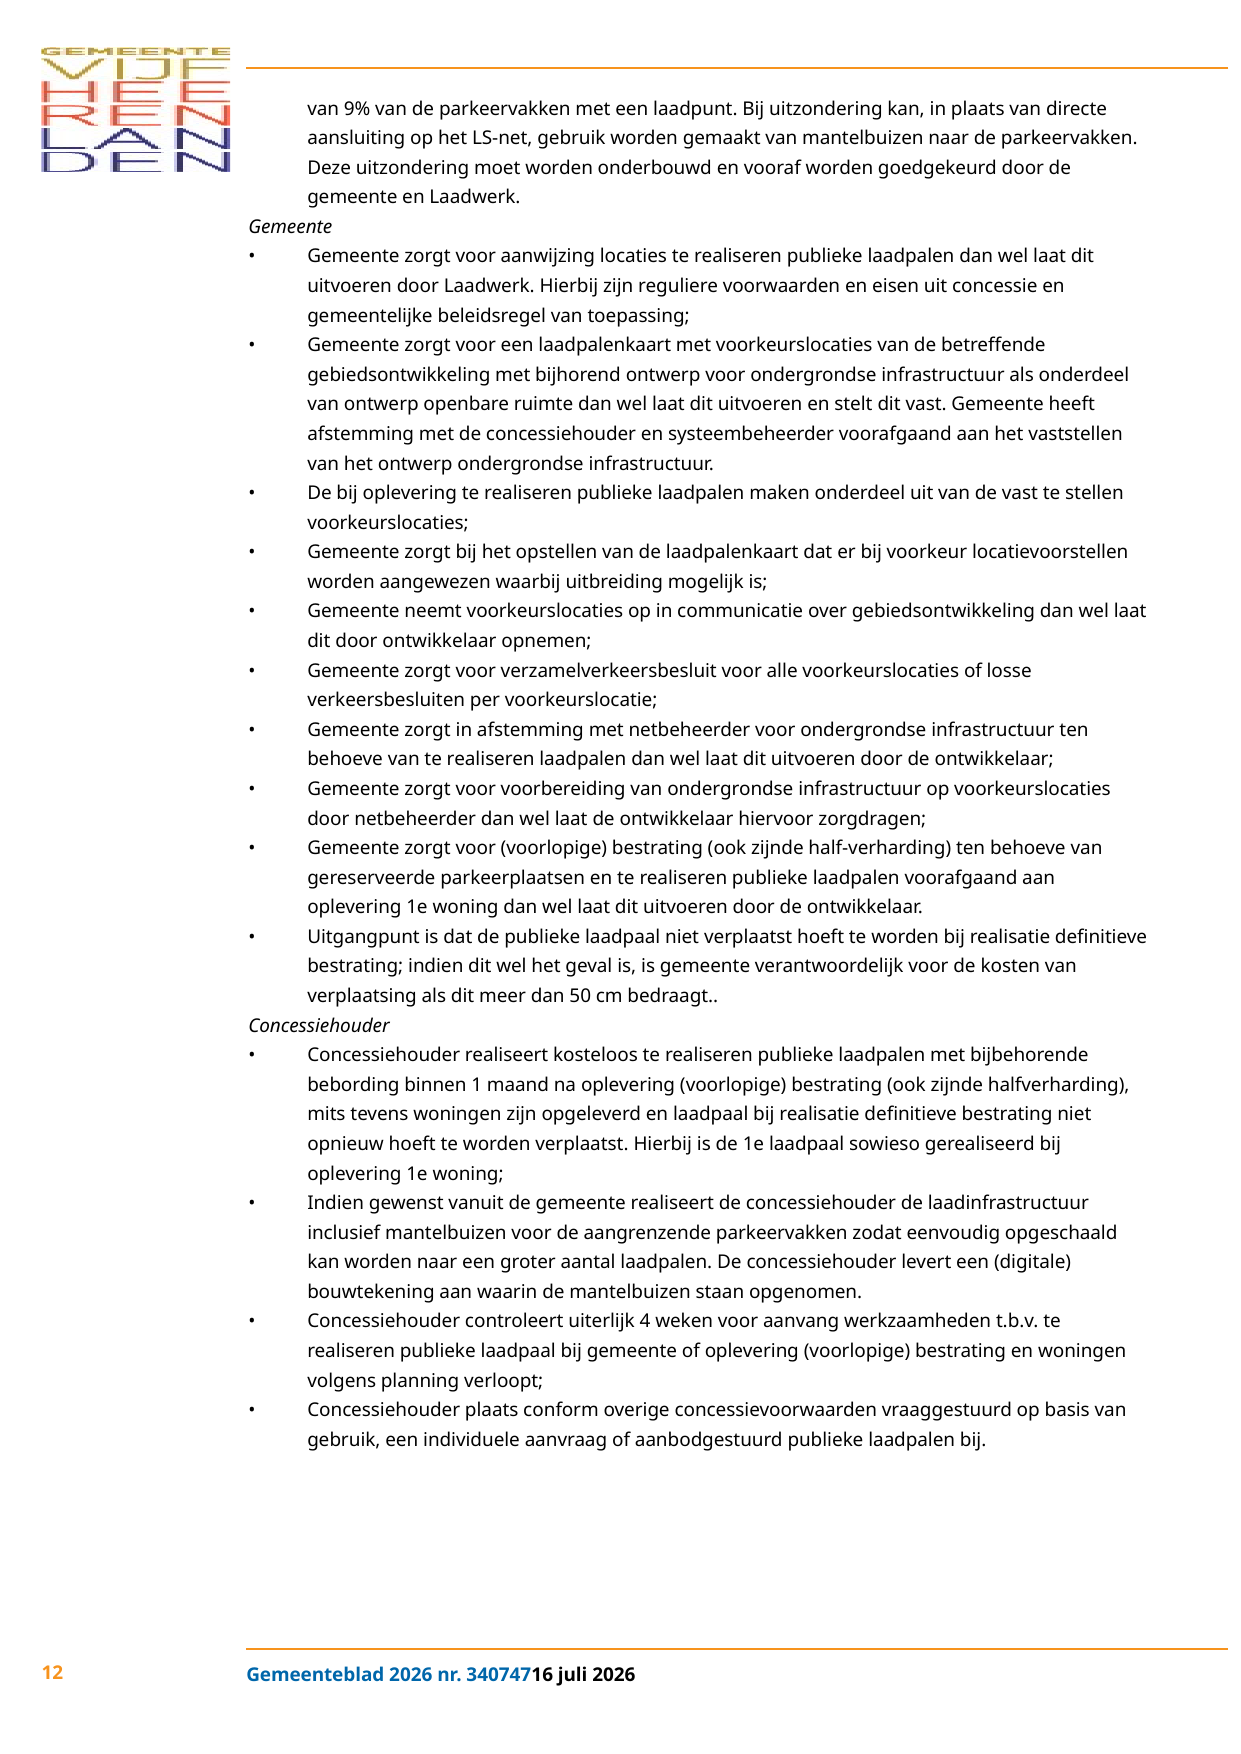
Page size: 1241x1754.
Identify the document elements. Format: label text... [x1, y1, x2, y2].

list Concessiehouder controleert uiterlijk 4 weken voor aanvang werkzaamheden t.b.v. te realiseren publieke laadpaal bij gemeente of oplevering (voorlopige) bestrating en woningen volgens planning verloopt; [248, 1308, 1152, 1393]
text Gemeente [248, 213, 1152, 239]
picture [41, 47, 231, 172]
list Gemeente zorgt voor aanwijzing locaties te realiseren publieke laadpalen dan wel laat dit uitvoeren door Laadwerk. Hierbij zijn reguliere voorwaarden en eisen uit concessie en gemeentelijke beleidsregel van toepassing; [248, 243, 1152, 328]
list Gemeente neemt voorkeurslocaties op in communicatie over gebiedsontwikkeling dan wel laat dit door ontwikkelaar opnemen; [248, 598, 1152, 653]
list Gemeente zorgt voor verzamelverkeersbesluit voor alle voorkeurslocaties of losse verkeersbesluiten per voorkeurslocatie; [248, 657, 1152, 712]
text Concessiehouder [248, 1012, 1152, 1038]
list De bij oplevering te realiseren publieke laadpalen maken onderdeel uit van de vast te stellen voorkeurslocaties; [248, 479, 1152, 535]
list Gemeente zorgt in afstemming met netbeheerder voor ondergrondse infrastructuur ten behoeve van te realiseren laadpalen dan wel laat dit uitvoeren door de ontwikkelaar; [248, 716, 1152, 771]
list Indien gewenst vanuit de gemeente realiseert de concessiehouder de laadinfrastructuur inclusief mantelbuizen voor de aangrenzende parkeervakken zodat eenvoudig opgeschaald kan worden naar een groter aantal laadpalen. De concessiehouder levert een (digitale) bouwtekening aan waarin de mantelbuizen staan opgenomen. [248, 1189, 1152, 1304]
list Uitgangpunt is dat de publieke laadpaal niet verplaatst hoeft te worden bij realisatie definitieve bestrating; indien dit wel het geval is, is gemeente verantwoordelijk voor de kosten van verplaatsing als dit meer dan 50 cm bedraagt.. [248, 923, 1152, 1008]
list Gemeente zorgt bij het opstellen van de laadpalenkaart dat er bij voorkeur locatievoorstellen worden aangewezen waarbij uitbreiding mogelijk is; [248, 538, 1152, 594]
list Gemeente zorgt voor (voorlopige) bestrating (ook zijnde half-verharding) ten behoeve van gereserveerde parkeerplaatsen en te realiseren publieke laadpalen voorafgaand aan oplevering 1e woning dan wel laat dit uitvoeren door de ontwikkelaar. [248, 834, 1152, 919]
list Concessiehouder plaats conform overige concessievoorwaarden vraaggestuurd op basis van gebruik, een individuele aanvraag of aanbodgestuurd publieke laadpalen bij. [248, 1396, 1152, 1452]
list Gemeente zorgt voor voorbereiding van ondergrondse infrastructuur op voorkeurslocaties door netbeheerder dan wel laat de ontwikkelaar hiervoor zorgdragen; [248, 775, 1152, 831]
list van 9% van de parkeervakken met een laadpunt. Bij uitzondering kan, in plaats van directe aansluiting op het LS-net, gebruik worden gemaakt van mantelbuizen naar de parkeervakken. Deze uitzondering moet worden onderbouwd en vooraf worden goedgekeurd door de gemeente en Laadwerk. [248, 95, 1152, 209]
list Concessiehouder realiseert kosteloos te realiseren publieke laadpalen met bijbehorende bebording binnen 1 maand na oplevering (voorlopige) bestrating (ook zijnde halfverharding), mits tevens woningen zijn opgeleverd en laadpaal bij realisatie definitieve bestrating niet opnieuw hoeft te worden verplaatst. Hierbij is de 1e laadpaal sowieso gerealiseerd bij oplevering 1e woning; [248, 1041, 1152, 1186]
list Gemeente zorgt voor een laadpalenkaart met voorkeurslocaties van de betreffende gebiedsontwikkeling met bijhorend ontwerp voor ondergrondse infrastructuur als onderdeel van ontwerp openbare ruimte dan wel laat dit uitvoeren en stelt dit vast. Gemeente heeft afstemming met de concessiehouder en systeembeheerder voorafgaand aan het vaststellen van het ontwerp ondergrondse infrastructuur. [248, 331, 1152, 476]
